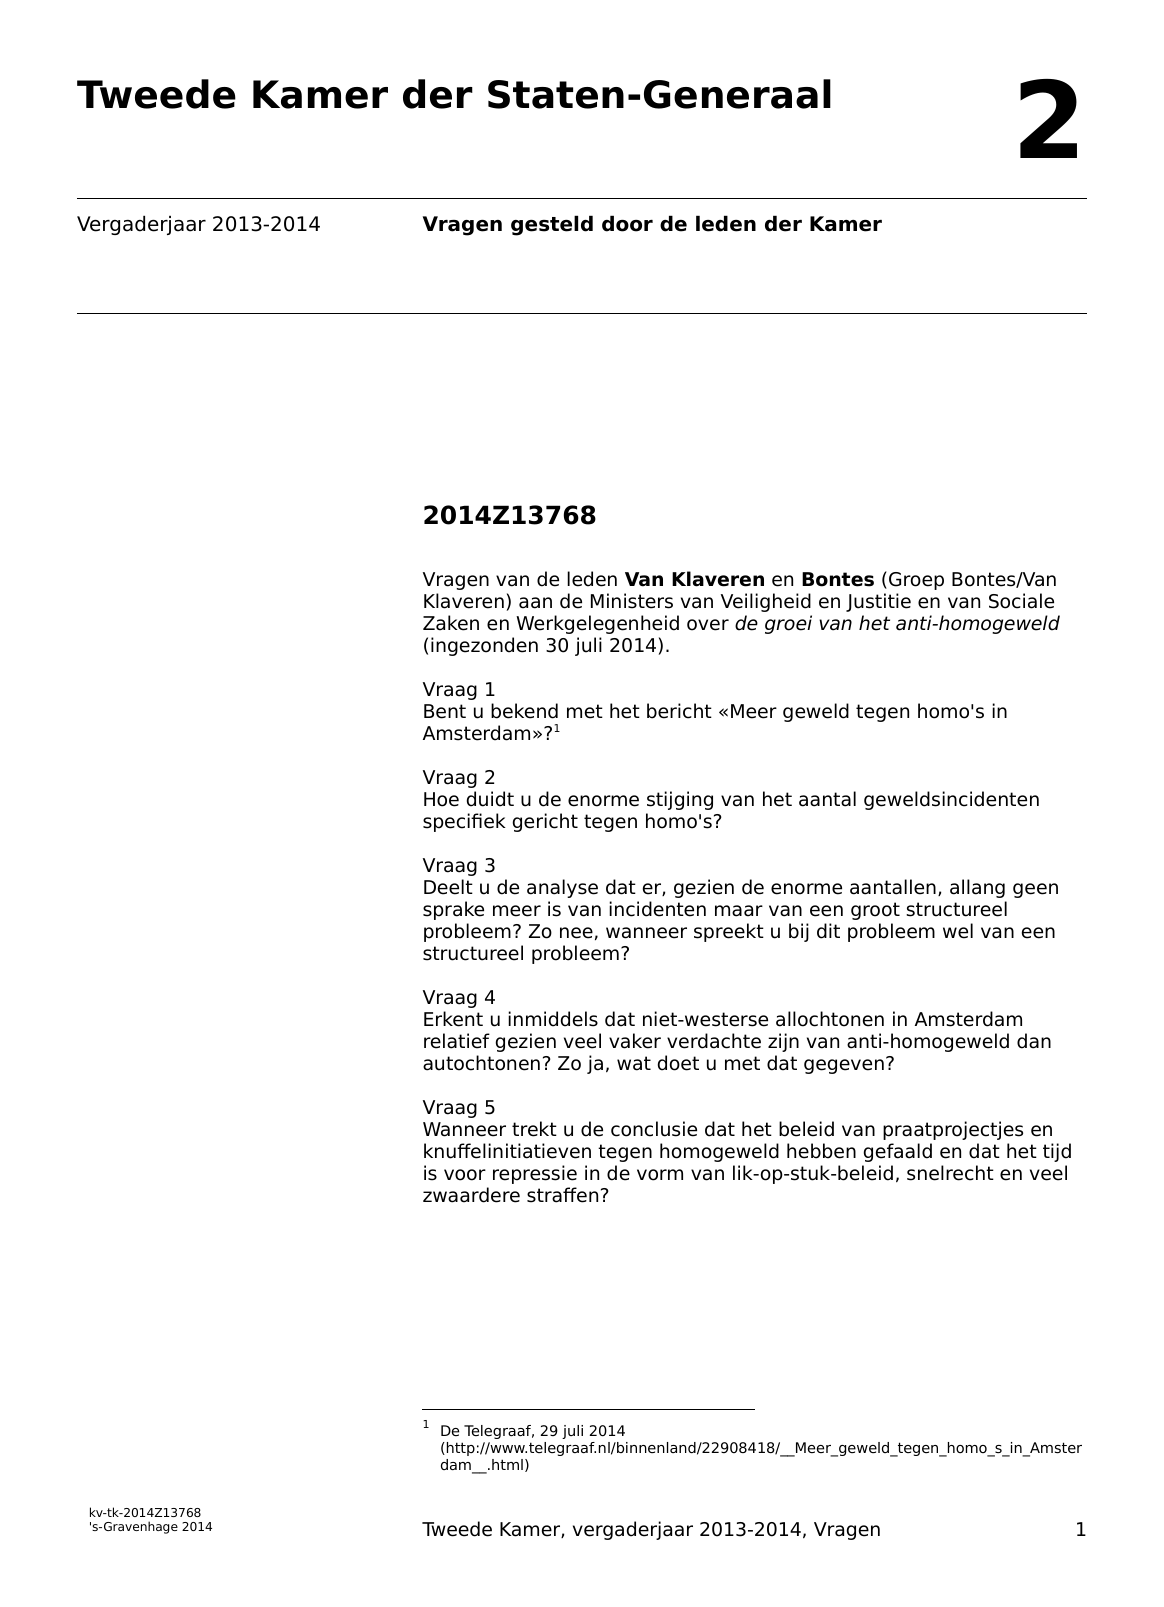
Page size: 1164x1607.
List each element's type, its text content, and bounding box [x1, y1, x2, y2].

text Vragen van de leden Van Klaveren en Bontes (Groep Bontes/Van Klaveren) aan de Ministers van Veiligheid en Justitie en van Sociale Zaken en Werkgelegenheid over de groei van het anti-homogeweld (ingezonden 30 juli 2014). [422, 569, 1087, 657]
text kv-tk-2014Z13768 [88, 1506, 323, 1520]
text 's-Gravenhage 2014 [88, 1520, 323, 1534]
text Bent u bekend met het bericht «Meer geweld tegen homo's in Amsterdam»? [422, 701, 1087, 745]
text Vraag 3 [422, 855, 1087, 877]
text Hoe duidt u de enorme stijging van het aantal geweldsincidenten specifiek gericht tegen homo's? [422, 789, 1087, 833]
table_cell Vergaderjaar 2013-2014 [77, 199, 422, 313]
text Vraag 4 [422, 987, 1087, 1009]
text Vraag 2 [422, 767, 1087, 789]
text Wanneer trekt u de conclusie dat het beleid van praatprojectjes en knuffelinitiatieven tegen homogeweld hebben gefaald en dat het tijd is voor repressie in de vorm van lik-op-stuk-beleid, snelrecht en veel zwaardere straffen? [422, 1119, 1087, 1207]
table_header Tweede Kamer der Staten-Generaal [77, 59, 886, 198]
text 2014Z13768 [422, 501, 1087, 531]
text Vraag 1 [422, 679, 1087, 701]
table_cell Vragen gesteld door de leden der Kamer [422, 199, 1087, 313]
text Erkent u inmiddels dat niet-westerse allochtonen in Amsterdam relatief gezien veel vaker verdachte zijn van anti-homogeweld dan autochtonen? Zo ja, wat doet u met dat gegeven? [422, 1009, 1087, 1075]
text Deelt u de analyse dat er, gezien de enorme aantallen, allang geen sprake meer is van incidenten maar van een groot structureel probleem? Zo nee, wanneer spreekt u bij dit probleem wel van een structureel probleem? [422, 877, 1087, 965]
table_header 2 [886, 59, 1087, 198]
text Vraag 5 [422, 1097, 1087, 1119]
text De Telegraaf, 29 juli 2014 (http://www.telegraaf.nl/binnenland/22908418/__Meer_geweld_tegen_homo_s_in_Amsterdam__.html) [422, 1418, 1087, 1474]
